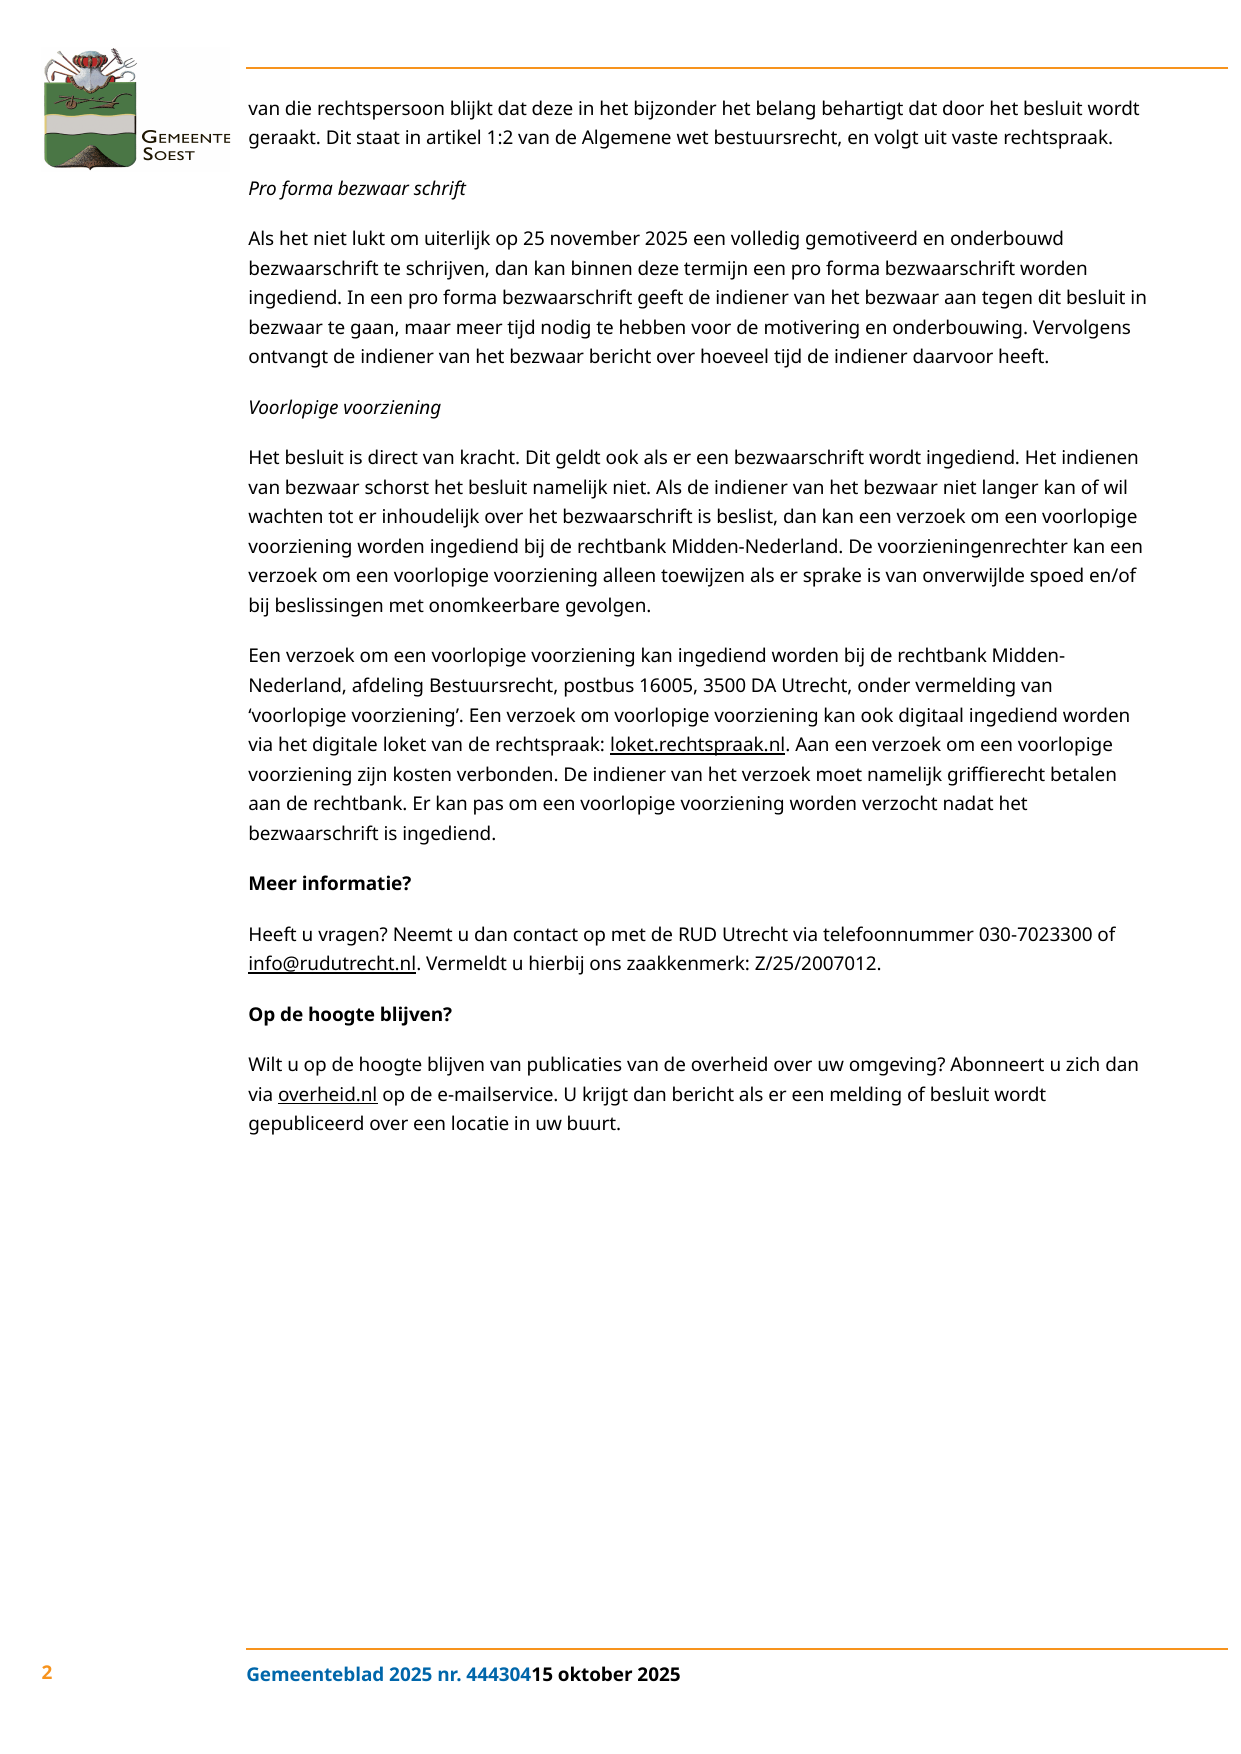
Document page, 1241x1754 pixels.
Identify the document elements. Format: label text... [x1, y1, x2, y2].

text Voorlopige voorziening [248, 394, 1152, 420]
text Meer informatie? [248, 871, 1152, 896]
text Het besluit is direct van kracht. Dit geldt ook als er een bezwaarschrift wordt ingediend. Het indienen van bezwaar schorst het besluit namelijk niet. Als de indiener van het bezwaar niet langer kan of wil wachten tot er inhoudelijk over het bezwaarschrift is beslist, dan kan een verzoek om een voorlopige voorziening worden ingediend bij de rechtbank Midden-Nederland. De voorzieningenrechter kan een verzoek om een voorlopige voorziening alleen toewijzen als er sprake is van onverwijlde spoed en/of bij beslissingen met onomkeerbare gevolgen. [248, 444, 1152, 618]
text Als het niet lukt om uiterlijk op 25 november 2025 een volledig gemotiveerd en onderbouwd bezwaarschrift te schrijven, dan kan binnen deze termijn een pro forma bezwaarschrift worden ingediend. In een pro forma bezwaarschrift geeft de indiener van het bezwaar aan tegen dit besluit in bezwaar te gaan, maar meer tijd nodig te hebben voor de motivering en onderbouwing. Vervolgens ontvangt de indiener van het bezwaar bericht over hoeveel tijd de indiener daarvoor heeft. [248, 225, 1152, 369]
text Op de hoogte blijven? [248, 1001, 1152, 1027]
text van die rechtspersoon blijkt dat deze in het bijzonder het belang behartigt dat door het besluit wordt geraakt. Dit staat in artikel 1:2 van de Algemene wet bestuursrecht, en volgt uit vaste rechtspraak. [248, 95, 1152, 150]
picture [41, 47, 231, 172]
text Wilt u op de hoogte blijven van publicaties van de overheid over uw omgeving? Abonneert u zich dan via overheid.nl op de e-mailservice. U krijgt dan bericht als er een melding of besluit wordt gepubliceerd over een locatie in uw buurt. [248, 1051, 1152, 1136]
text Pro forma bezwaar schrift [248, 175, 1152, 201]
text Heeft u vragen? Neemt u dan contact op met de RUD Utrecht via telefoonnummer 030-7023300 of info@rudutrecht.nl. Vermeldt u hierbij ons zaakkenmerk: Z/25/2007012. [248, 921, 1152, 976]
text Een verzoek om een voorlopige voorziening kan ingediend worden bij de rechtbank Midden-Nederland, afdeling Bestuursrecht, postbus 16005, 3500 DA Utrecht, onder vermelding van ‘voorlopige voorziening’. Een verzoek om voorlopige voorziening kan ook digitaal ingediend worden via het digitale loket van de rechtspraak: loket.rechtspraak.nl. Aan een verzoek om een voorlopige voorziening zijn kosten verbonden. De indiener van het verzoek moet namelijk griffierecht betalen aan de rechtbank. Er kan pas om een voorlopige voorziening worden verzocht nadat het bezwaarschrift is ingediend. [248, 643, 1152, 846]
